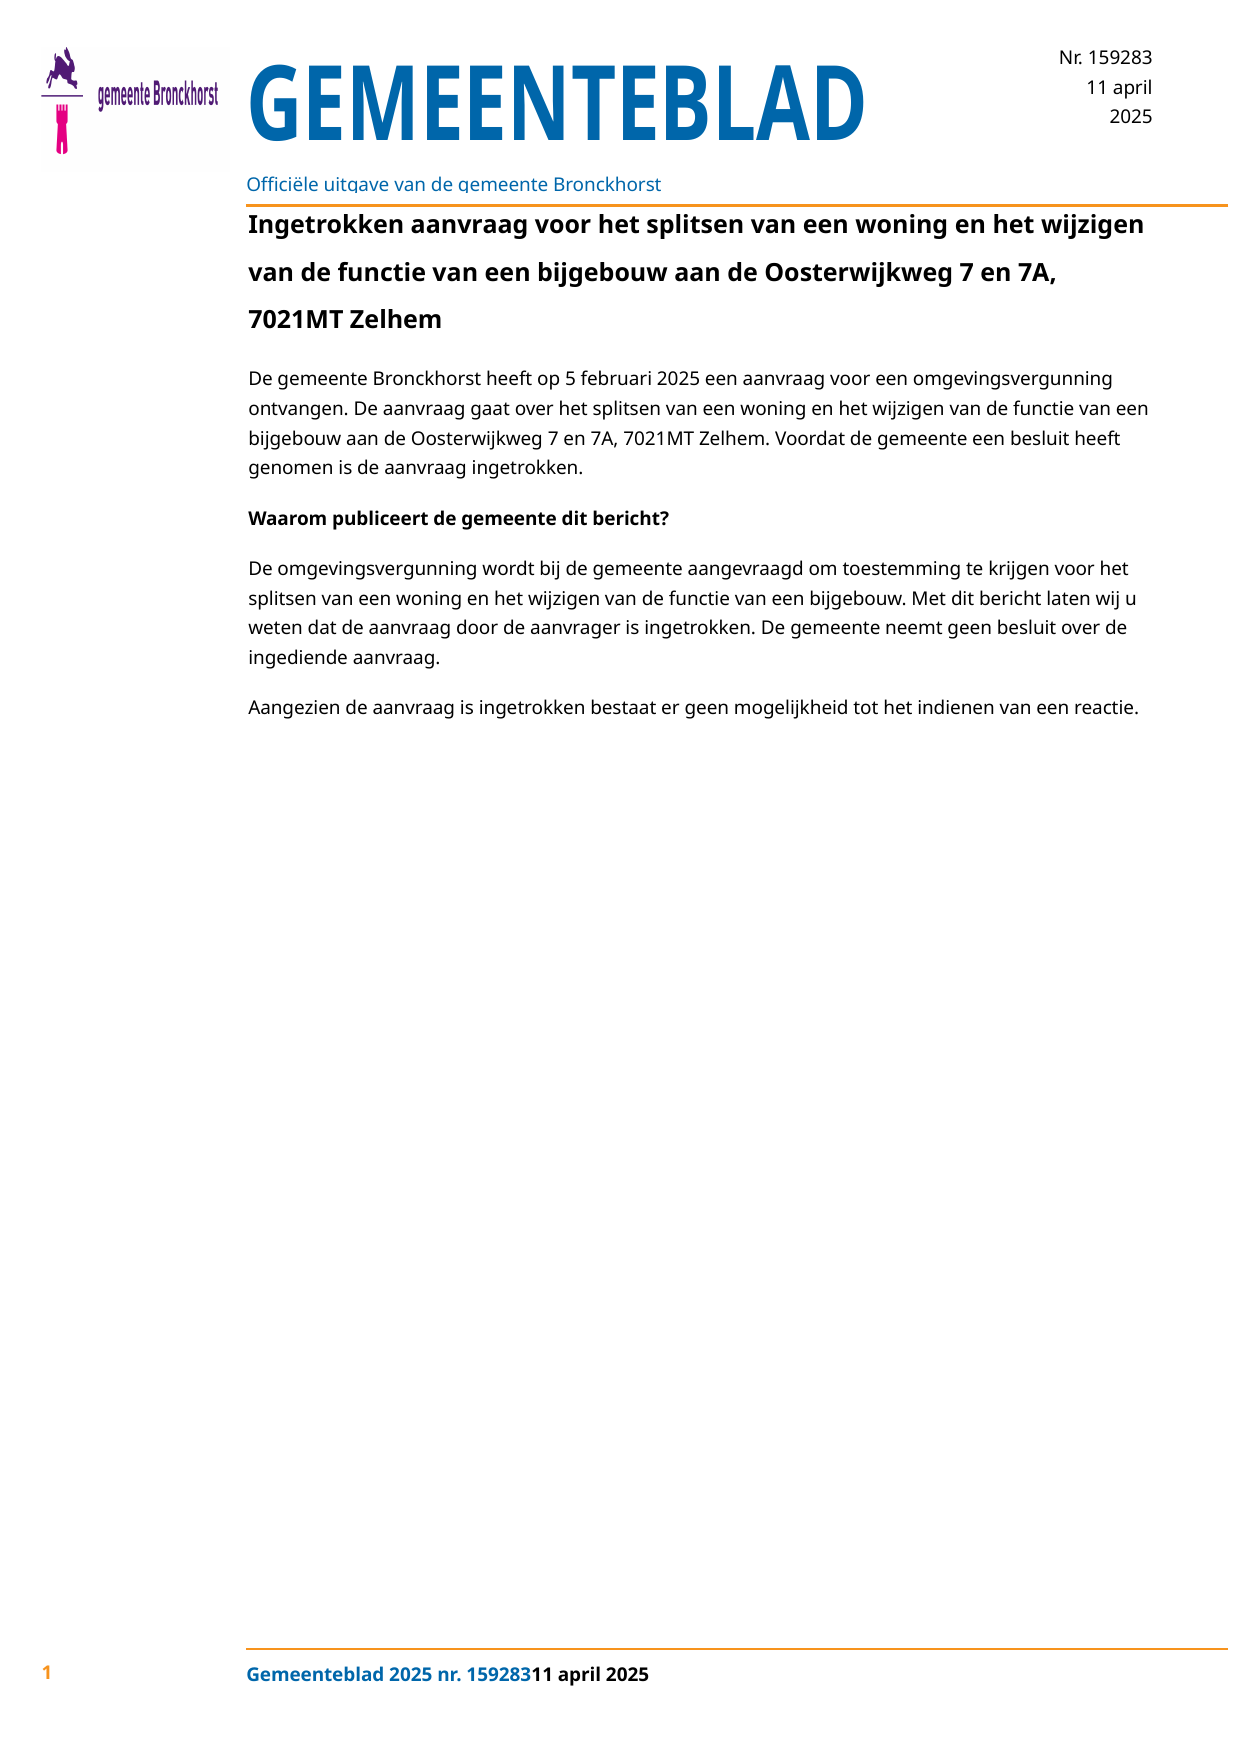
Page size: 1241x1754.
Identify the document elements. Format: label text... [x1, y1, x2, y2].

text Ingetrokken aanvraag voor het splitsen van een woning en het wijzigen van de functie van een bijgebouw aan de Oosterwijkweg 7 en 7A, 7021MT Zelhem [248, 207, 1152, 336]
picture [41, 47, 231, 172]
text Aangezien de aanvraag is ingetrokken bestaat er geen mogelijkheid tot het indienen van een reactie. [248, 694, 1152, 720]
text Waarom publiceert de gemeente dit bericht? [248, 505, 1152, 530]
text De gemeente Bronckhorst heeft op 5 februari 2025 een aanvraag voor een omgevingsvergunning ontvangen. De aanvraag gaat over het splitsen van een woning en het wijzigen van de functie van een bijgebouw aan de Oosterwijkweg 7 en 7A, 7021MT Zelhem. Voordat de gemeente een besluit heeft genomen is de aanvraag ingetrokken. [248, 366, 1152, 480]
text De omgevingsvergunning wordt bij de gemeente aangevraagd om toestemming te krijgen voor het splitsen van een woning en het wijzigen van de functie van een bijgebouw. Met dit bericht laten wij u weten dat de aanvraag door de aanvrager is ingetrokken. De gemeente neemt geen besluit over de ingediende aanvraag. [248, 555, 1152, 669]
